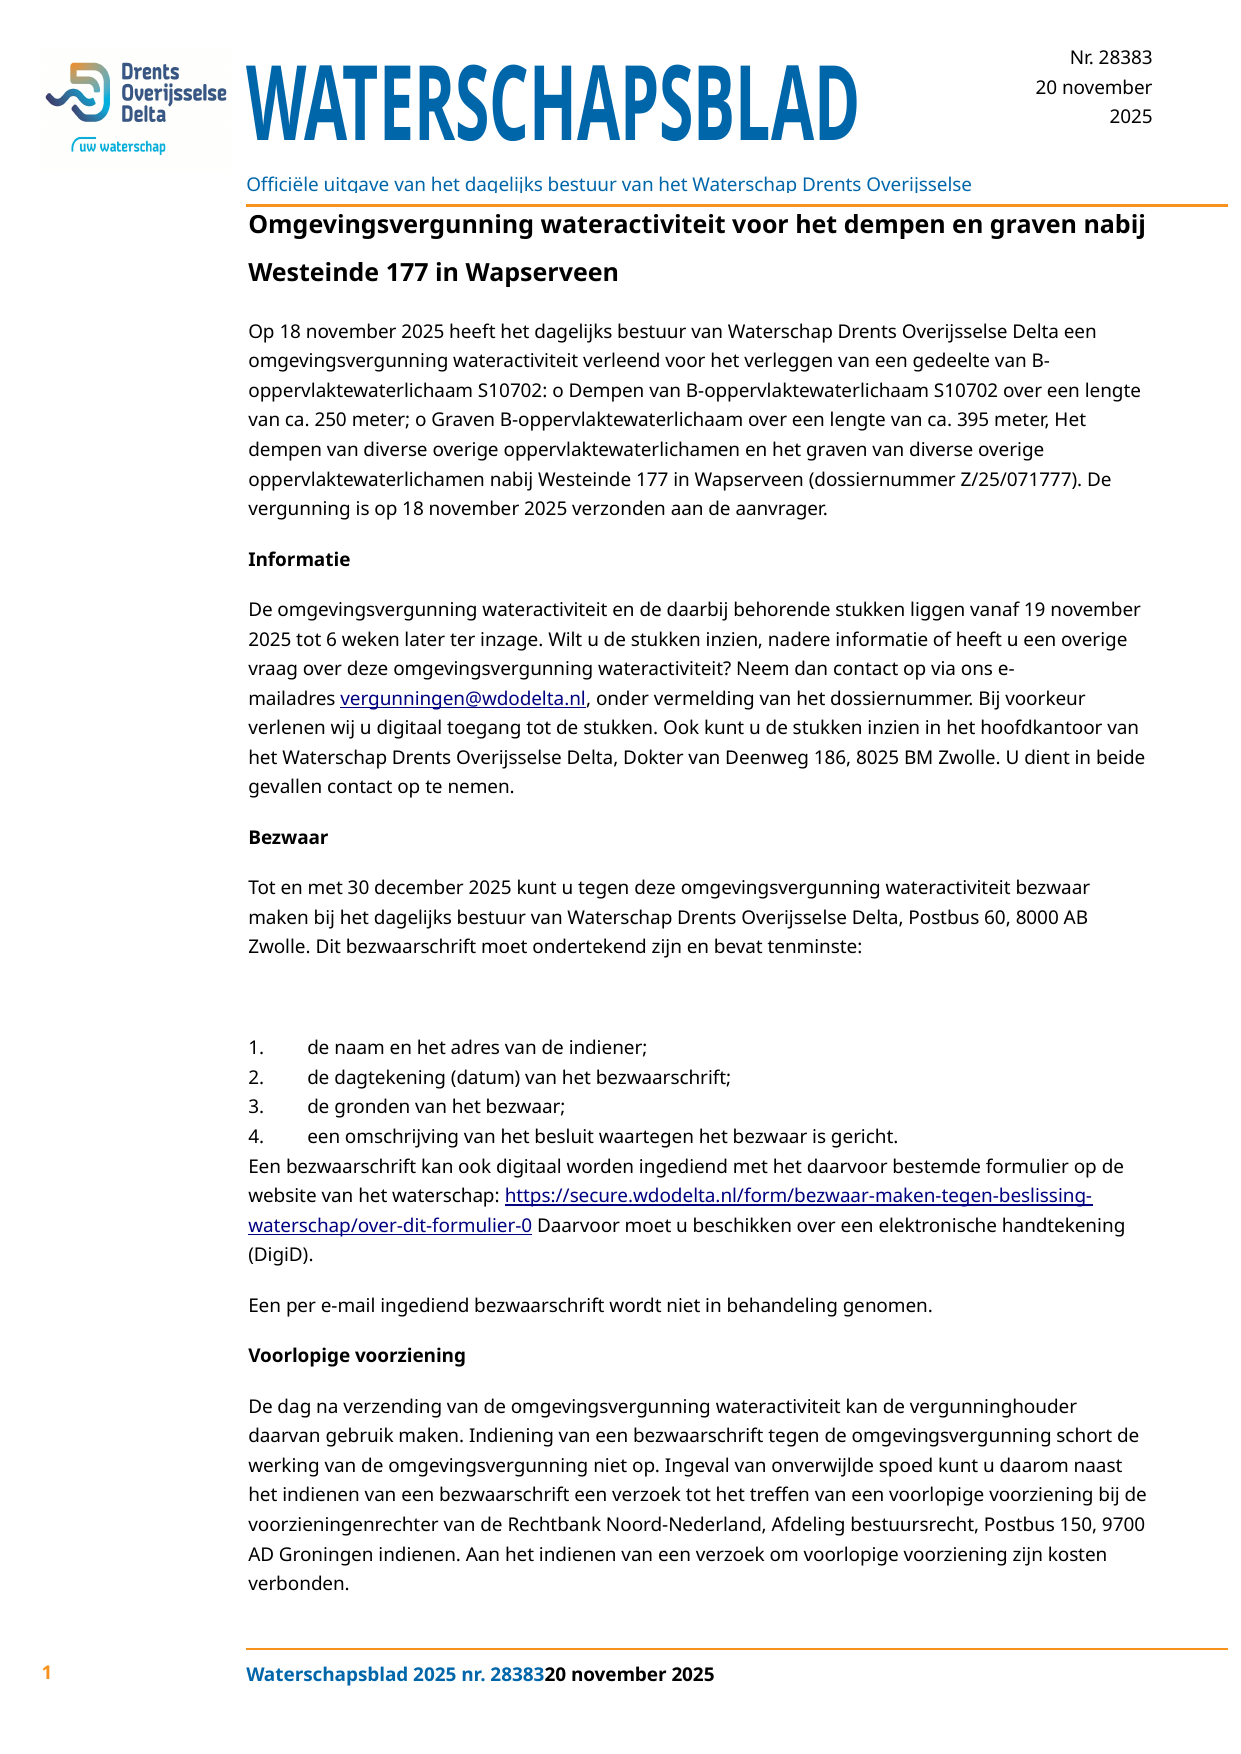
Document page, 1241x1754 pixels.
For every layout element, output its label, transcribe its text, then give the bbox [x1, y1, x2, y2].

text Een per e-mail ingediend bezwaarschrift wordt niet in behandeling genomen. [248, 1292, 1152, 1318]
text Bezwaar [248, 824, 1152, 850]
text Omgevingsvergunning wateractiviteit voor het dempen en graven nabij Westeinde 177 in Wapserveen [248, 207, 1152, 288]
list een omschrijving van het besluit waartegen het bezwaar is gericht. [248, 1123, 1152, 1149]
text Tot en met 30 december 2025 kunt u tegen deze omgevingsvergunning wateractiviteit bezwaar maken bij het dagelijks bestuur van Waterschap Drents Overijsselse Delta, Postbus 60, 8000 AB Zwolle. Dit bezwaarschrift moet ondertekend zijn en bevat tenminste: [248, 874, 1152, 959]
picture [41, 47, 231, 172]
list de naam en het adres van de indiener; [248, 1034, 1152, 1060]
text Een bezwaarschrift kan ook digitaal worden ingediend met het daarvoor bestemde formulier op de website van het waterschap: https://secure.wdodelta.nl/form/bezwaar-maken-tegen-beslissing-waterschap/over-dit-formulier-0 Daarvoor moet u beschikken over een elektronische handtekening (DigiD). [248, 1153, 1152, 1267]
text De omgevingsvergunning wateractiviteit en de daarbij behorende stukken liggen vanaf 19 november 2025 tot 6 weken later ter inzage. Wilt u de stukken inzien, nadere informatie of heeft u een overige vraag over deze omgevingsvergunning wateractiviteit? Neem dan contact op via ons e-mailadres vergunningen@wdodelta.nl, onder vermelding van het dossiernummer. Bij voorkeur verlenen wij u digitaal toegang tot de stukken. Ook kunt u de stukken inzien in het hoofdkantoor van het Waterschap Drents Overijsselse Delta, Dokter van Deenweg 186, 8025 BM Zwolle. U dient in beide gevallen contact op te nemen. [248, 596, 1152, 799]
text De dag na verzending van de omgevingsvergunning wateractiviteit kan de vergunninghouder daarvan gebruik maken. Indiening van een bezwaarschrift tegen de omgevingsvergunning schort de werking van de omgevingsvergunning niet op. Ingeval van onverwijlde spoed kunt u daarom naast het indienen van een bezwaarschrift een verzoek tot het treffen van een voorlopige voorziening bij de voorzieningenrechter van de Rechtbank Noord-Nederland, Afdeling bestuursrecht, Postbus 150, 9700 AD Groningen indienen. Aan het indienen van een verzoek om voorlopige voorziening zijn kosten verbonden. [248, 1393, 1152, 1596]
text Voorlopige voorziening [248, 1342, 1152, 1368]
list de dagtekening (datum) van het bezwaarschrift; [248, 1064, 1152, 1090]
list de gronden van het bezwaar; [248, 1094, 1152, 1119]
text Informatie [248, 546, 1152, 572]
text Op 18 november 2025 heeft het dagelijks bestuur van Waterschap Drents Overijsselse Delta een omgevingsvergunning wateractiviteit verleend voor het verleggen van een gedeelte van B-oppervlaktewaterlichaam S10702: o Dempen van B-oppervlaktewaterlichaam S10702 over een lengte van ca. 250 meter; o Graven B-oppervlaktewaterlichaam over een lengte van ca. 395 meter, Het dempen van diverse overige oppervlaktewaterlichamen en het graven van diverse overige oppervlaktewaterlichamen nabij Westeinde 177 in Wapserveen (dossiernummer Z/25/071777). De vergunning is op 18 november 2025 verzonden aan de aanvrager. [248, 318, 1152, 521]
